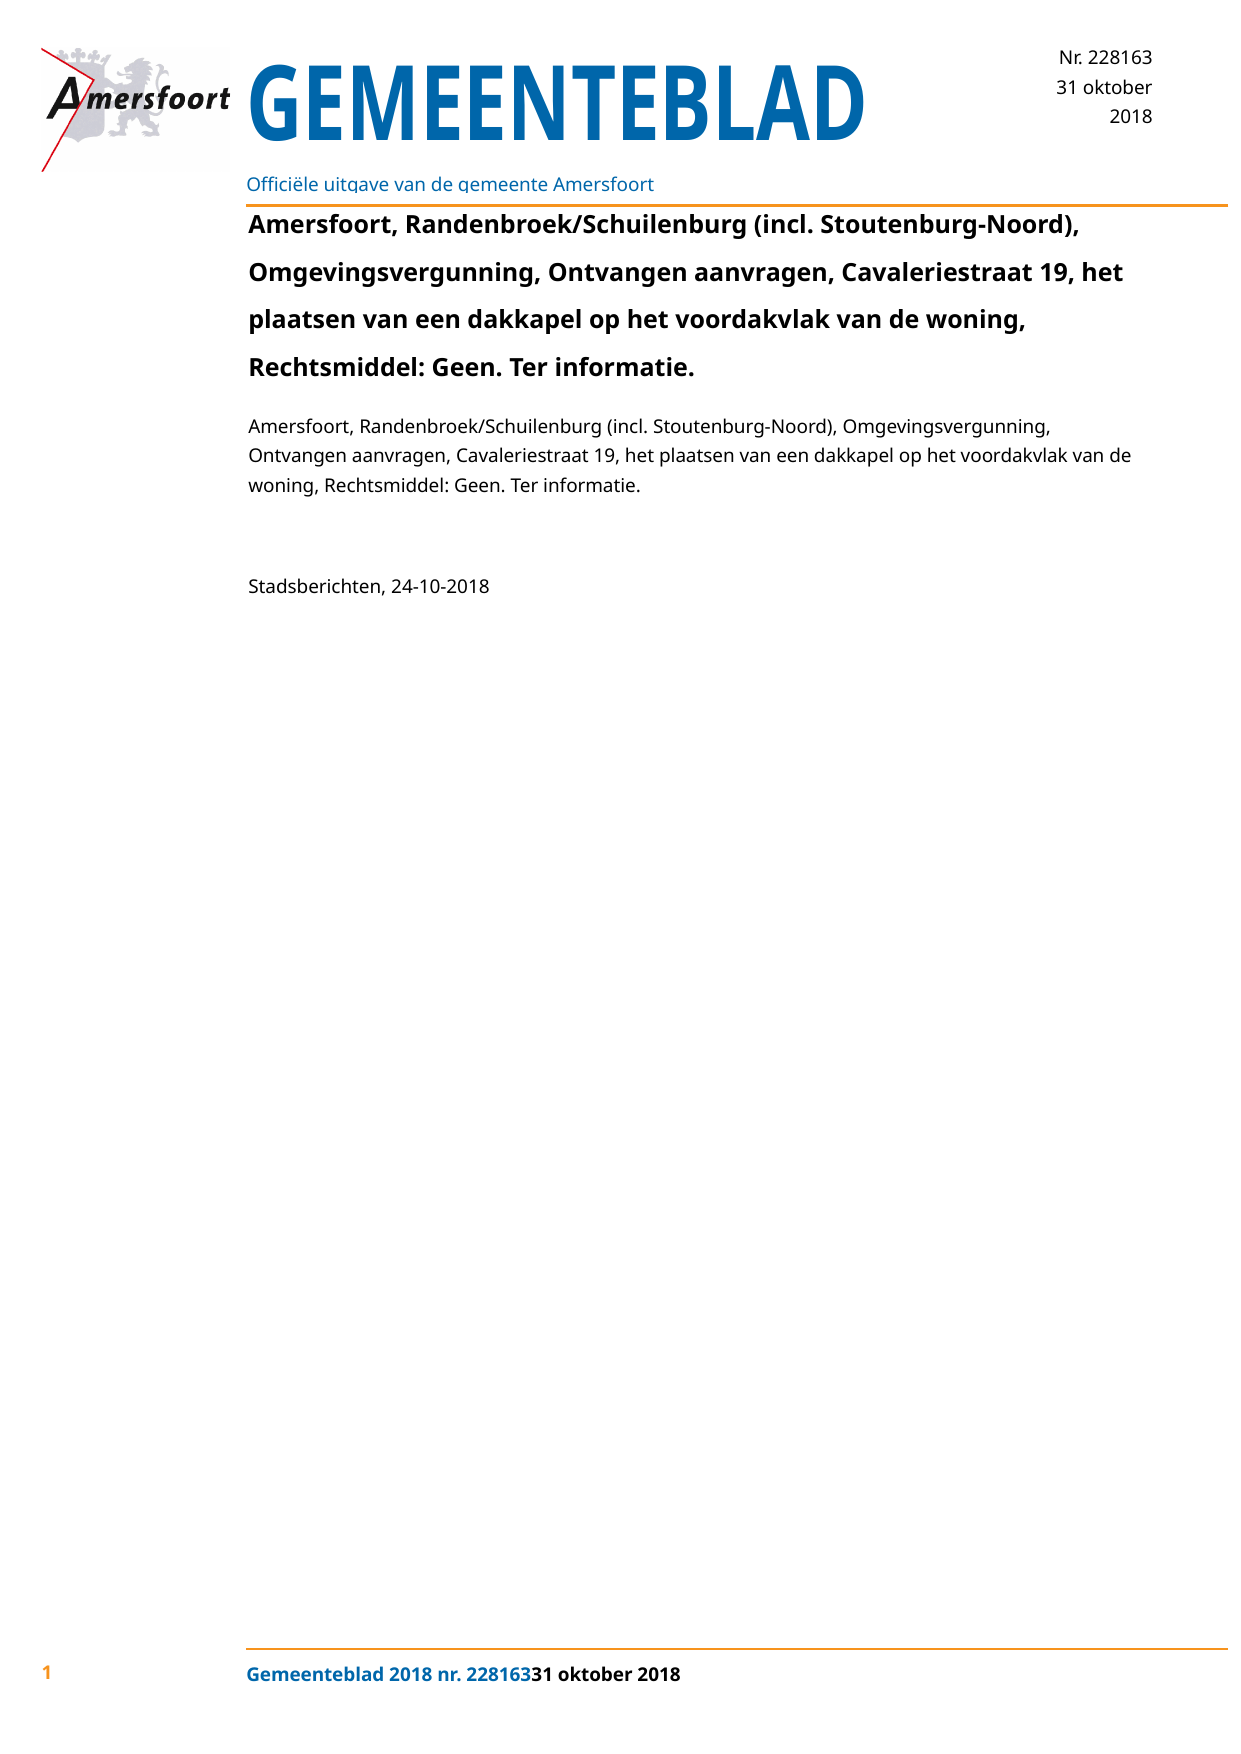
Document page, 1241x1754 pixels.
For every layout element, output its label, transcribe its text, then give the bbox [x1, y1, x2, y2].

text Amersfoort, Randenbroek/Schuilenburg (incl. Stoutenburg-Noord), Omgevingsvergunning, Ontvangen aanvragen, Cavaleriestraat 19, het plaatsen van een dakkapel op het voordakvlak van de woning, Rechtsmiddel: Geen. Ter informatie. [248, 413, 1152, 498]
text Stadsberichten, 24-10-2018 [248, 573, 1152, 599]
picture [41, 47, 231, 172]
text Amersfoort, Randenbroek/Schuilenburg (incl. Stoutenburg-Noord), Omgevingsvergunning, Ontvangen aanvragen, Cavaleriestraat 19, het plaatsen van een dakkapel op het voordakvlak van de woning, Rechtsmiddel: Geen. Ter informatie. [248, 207, 1152, 384]
